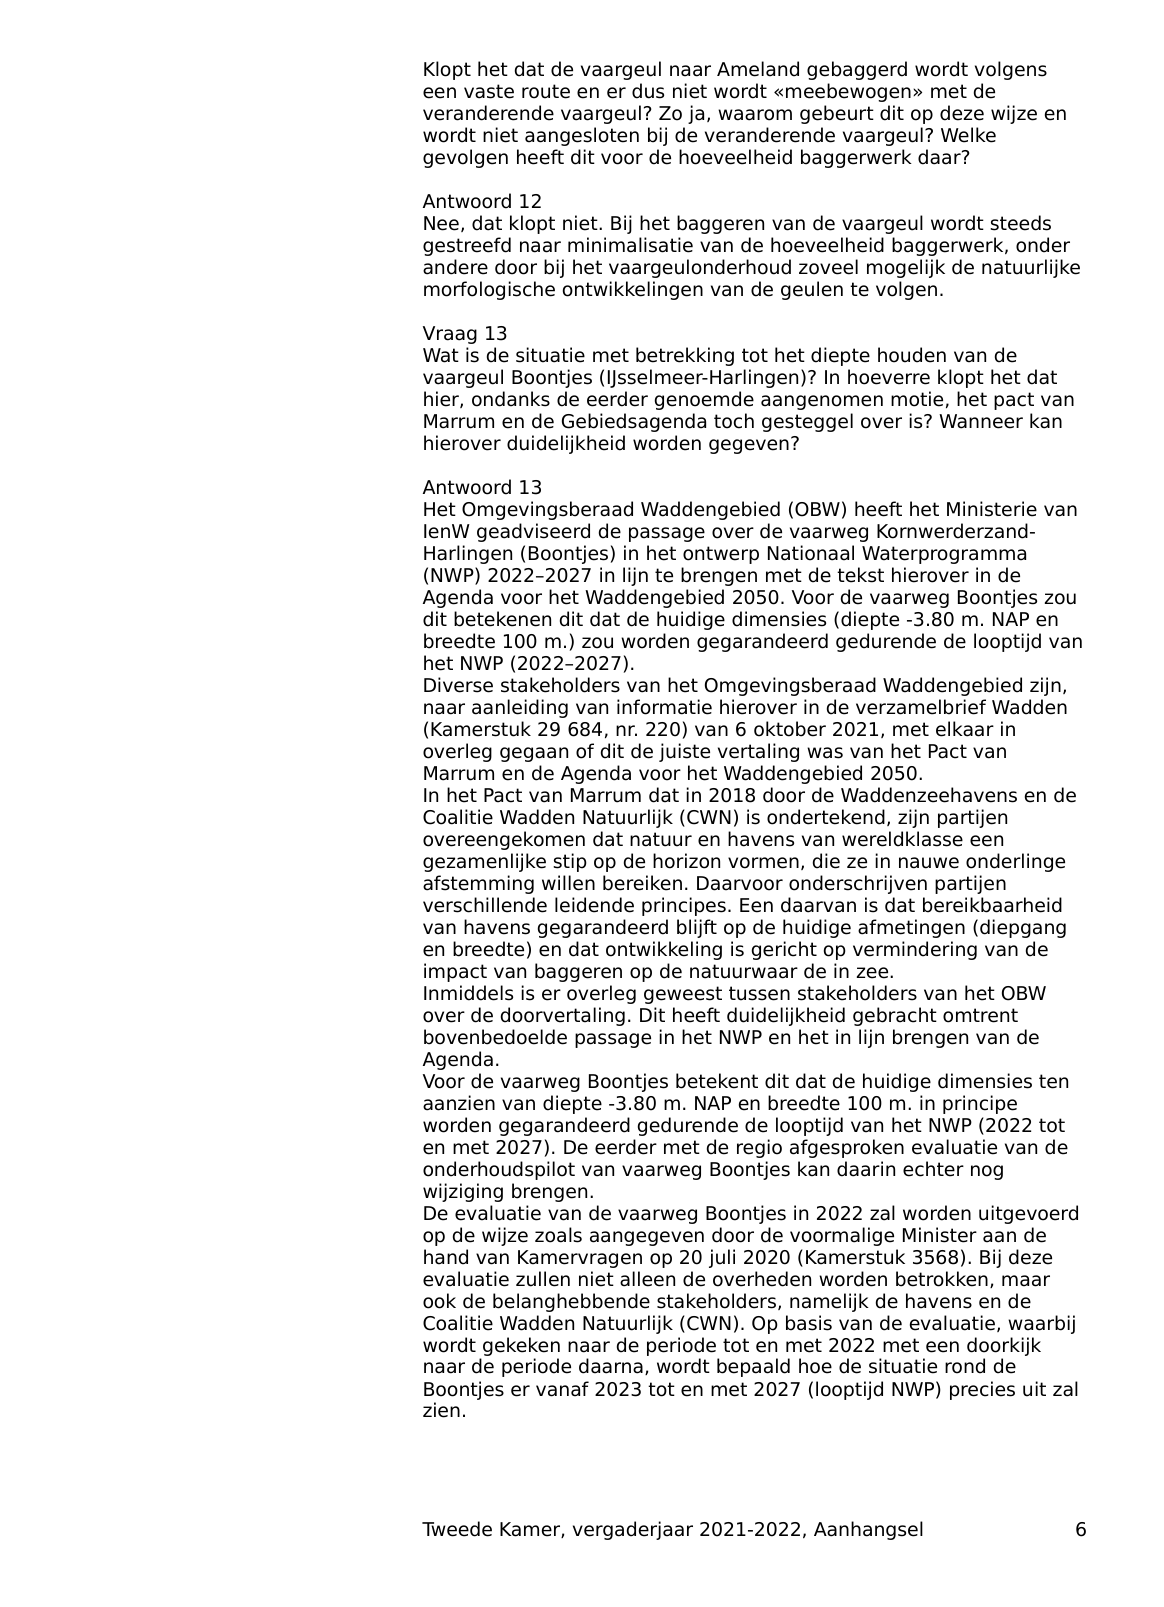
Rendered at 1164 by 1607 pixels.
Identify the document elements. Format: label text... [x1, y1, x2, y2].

text In het Pact van Marrum dat in 2018 door de Waddenzeehavens en de Coalitie Wadden Natuurlijk (CWN) is ondertekend, zijn partijen overeengekomen dat natuur en havens van wereldklasse een gezamenlijke stip op de horizon vormen, die ze in nauwe onderlinge afstemming willen bereiken. Daarvoor onderschrijven partijen verschillende leidende principes. Een daarvan is dat bereikbaarheid van havens gegarandeerd blijft op de huidige afmetingen (diepgang en breedte) en dat ontwikkeling is gericht op vermindering van de impact van baggeren op de natuurwaar de in zee. [422, 785, 1087, 983]
text Wat is de situatie met betrekking tot het diepte houden van de vaargeul Boontjes (IJsselmeer-Harlingen)? In hoeverre klopt het dat hier, ondanks de eerder genoemde aangenomen motie, het pact van Marrum en de Gebiedsagenda toch gesteggel over is? Wanneer kan hierover duidelijkheid worden gegeven? [422, 345, 1087, 455]
text Inmiddels is er overleg geweest tussen stakeholders van het OBW over de doorvertaling. Dit heeft duidelijkheid gebracht omtrent bovenbedoelde passage in het NWP en het in lijn brengen van de Agenda. [422, 983, 1087, 1071]
text Voor de vaarweg Boontjes betekent dit dat de huidige dimensies ten aanzien van diepte -3.80 m. NAP en breedte 100 m. in principe worden gegarandeerd gedurende de looptijd van het NWP (2022 tot en met 2027). De eerder met de regio afgesproken evaluatie van de onderhoudspilot van vaarweg Boontjes kan daarin echter nog wijziging brengen. [422, 1071, 1087, 1203]
text De evaluatie van de vaarweg Boontjes in 2022 zal worden uitgevoerd op de wijze zoals aangegeven door de voormalige Minister aan de hand van Kamervragen op 20 juli 2020 (Kamerstuk 3568). Bij deze evaluatie zullen niet alleen de overheden worden betrokken, maar ook de belanghebbende stakeholders, namelijk de havens en de Coalitie Wadden Natuurlijk (CWN). Op basis van de evaluatie, waarbij wordt gekeken naar de periode tot en met 2022 met een doorkijk naar de periode daarna, wordt bepaald hoe de situatie rond de Boontjes er vanaf 2023 tot en met 2027 (looptijd NWP) precies uit zal zien. [422, 1203, 1087, 1422]
text Klopt het dat de vaargeul naar Ameland gebaggerd wordt volgens een vaste route en er dus niet wordt «meebewogen» met de veranderende vaargeul? Zo ja, waarom gebeurt dit op deze wijze en wordt niet aangesloten bij de veranderende vaargeul? Welke gevolgen heeft dit voor de hoeveelheid baggerwerk daar? [422, 59, 1087, 169]
text Nee, dat klopt niet. Bij het baggeren van de vaargeul wordt steeds gestreefd naar minimalisatie van de hoeveelheid baggerwerk, onder andere door bij het vaargeulonderhoud zoveel mogelijk de natuurlijke morfologische ontwikkelingen van de geulen te volgen. [422, 213, 1087, 301]
text Diverse stakeholders van het Omgevingsberaad Waddengebied zijn, naar aanleiding van informatie hierover in de verzamelbrief Wadden (Kamerstuk 29 684, nr. 220) van 6 oktober 2021, met elkaar in overleg gegaan of dit de juiste vertaling was van het Pact van Marrum en de Agenda voor het Waddengebied 2050. [422, 675, 1087, 785]
text Antwoord 13 [422, 477, 1087, 499]
text Vraag 13 [422, 323, 1087, 345]
text Antwoord 12 [422, 191, 1087, 213]
text Het Omgevingsberaad Waddengebied (OBW) heeft het Ministerie van IenW geadviseerd de passage over de vaarweg Kornwerderzand-Harlingen (Boontjes) in het ontwerp Nationaal Waterprogramma (NWP) 2022–2027 in lijn te brengen met de tekst hierover in de Agenda voor het Waddengebied 2050. Voor de vaarweg Boontjes zou dit betekenen dit dat de huidige dimensies (diepte -3.80 m. NAP en breedte 100 m.) zou worden gegarandeerd gedurende de looptijd van het NWP (2022–2027). [422, 499, 1087, 675]
